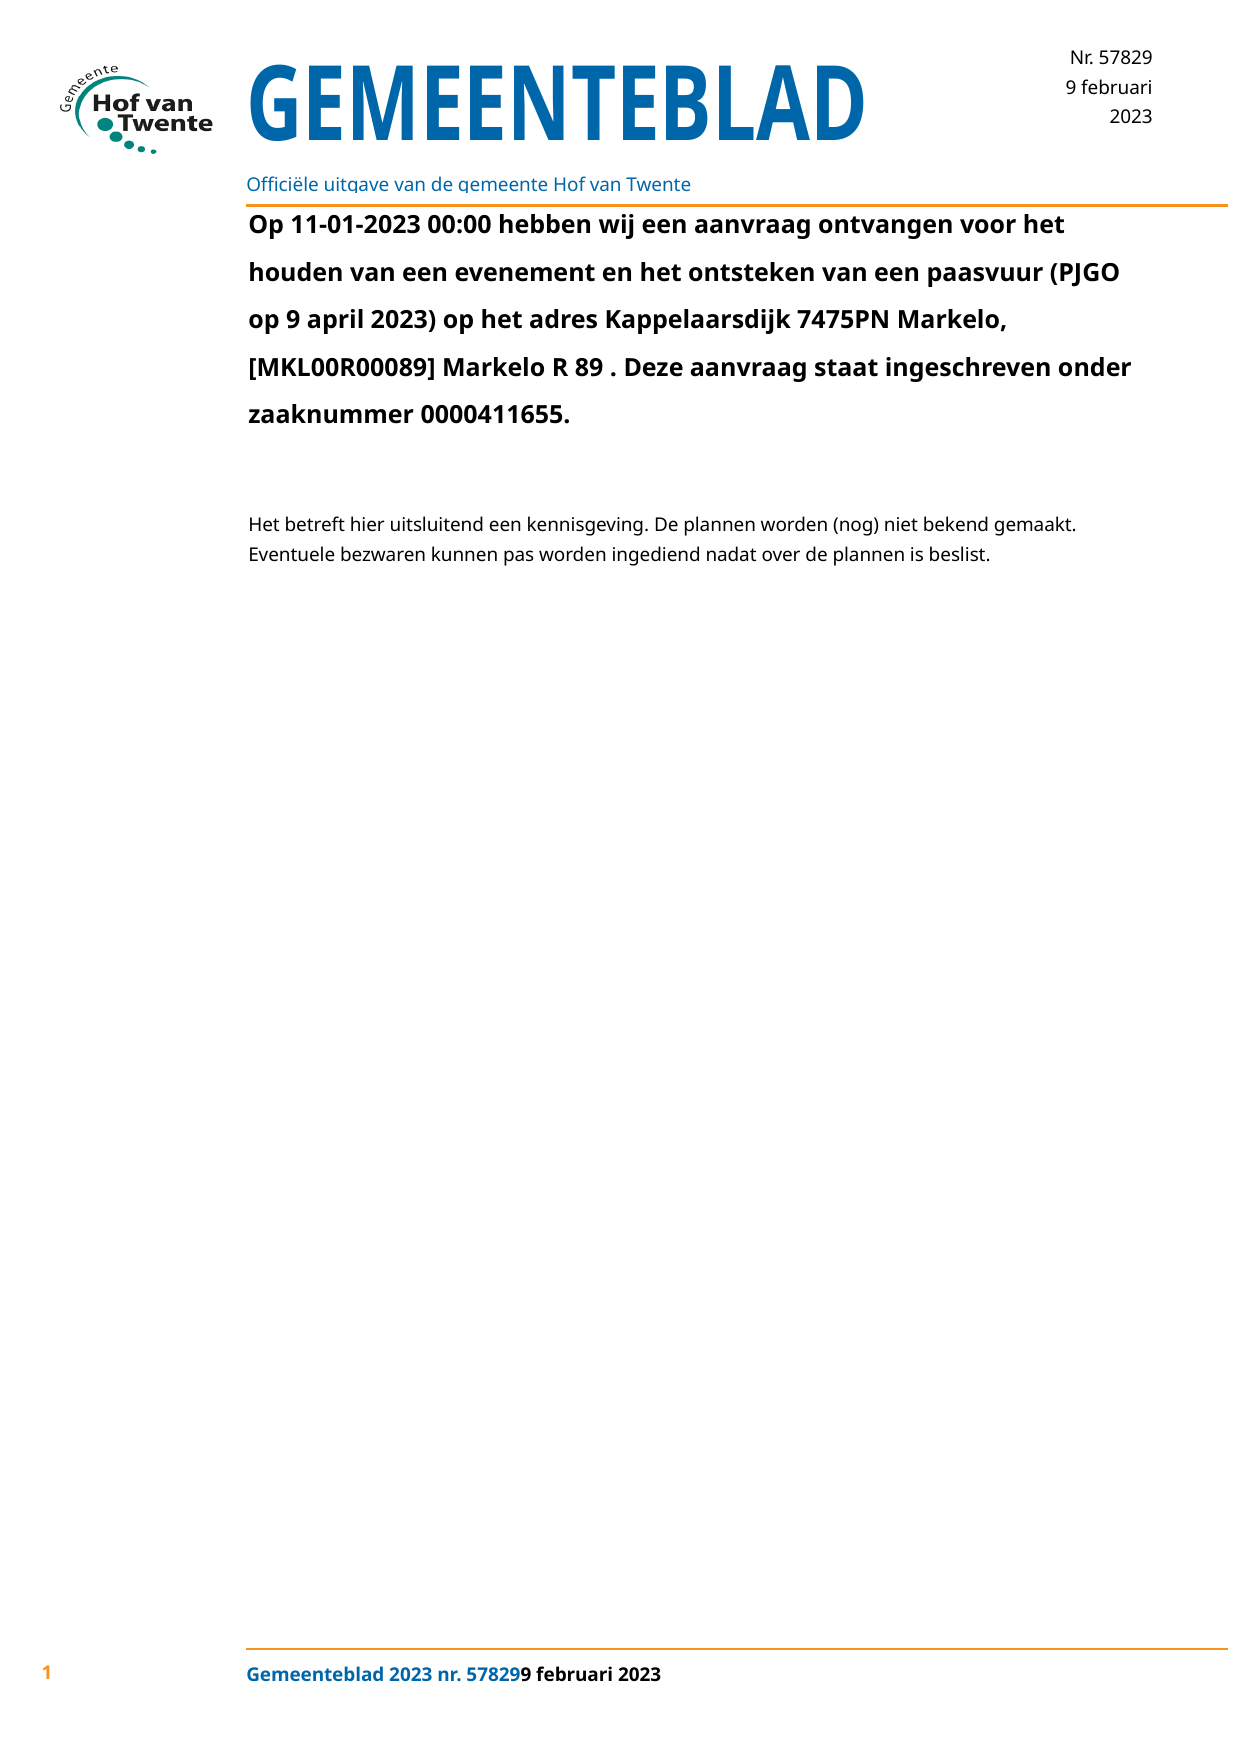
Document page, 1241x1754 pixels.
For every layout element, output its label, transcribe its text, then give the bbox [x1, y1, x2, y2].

text Het betreft hier uitsluitend een kennisgeving. De plannen worden (nog) niet bekend gemaakt. Eventuele bezwaren kunnen pas worden ingediend nadat over de plannen is beslist. [248, 511, 1152, 566]
text Op 11-01-2023 00:00 hebben wij een aanvraag ontvangen voor het houden van een evenement en het ontsteken van een paasvuur (PJGO op 9 april 2023) op het adres Kappelaarsdijk 7475PN Markelo, [MKL00R00089] Markelo R 89 . Deze aanvraag staat ingeschreven onder zaaknummer 0000411655. [248, 207, 1152, 431]
picture [41, 47, 231, 172]
